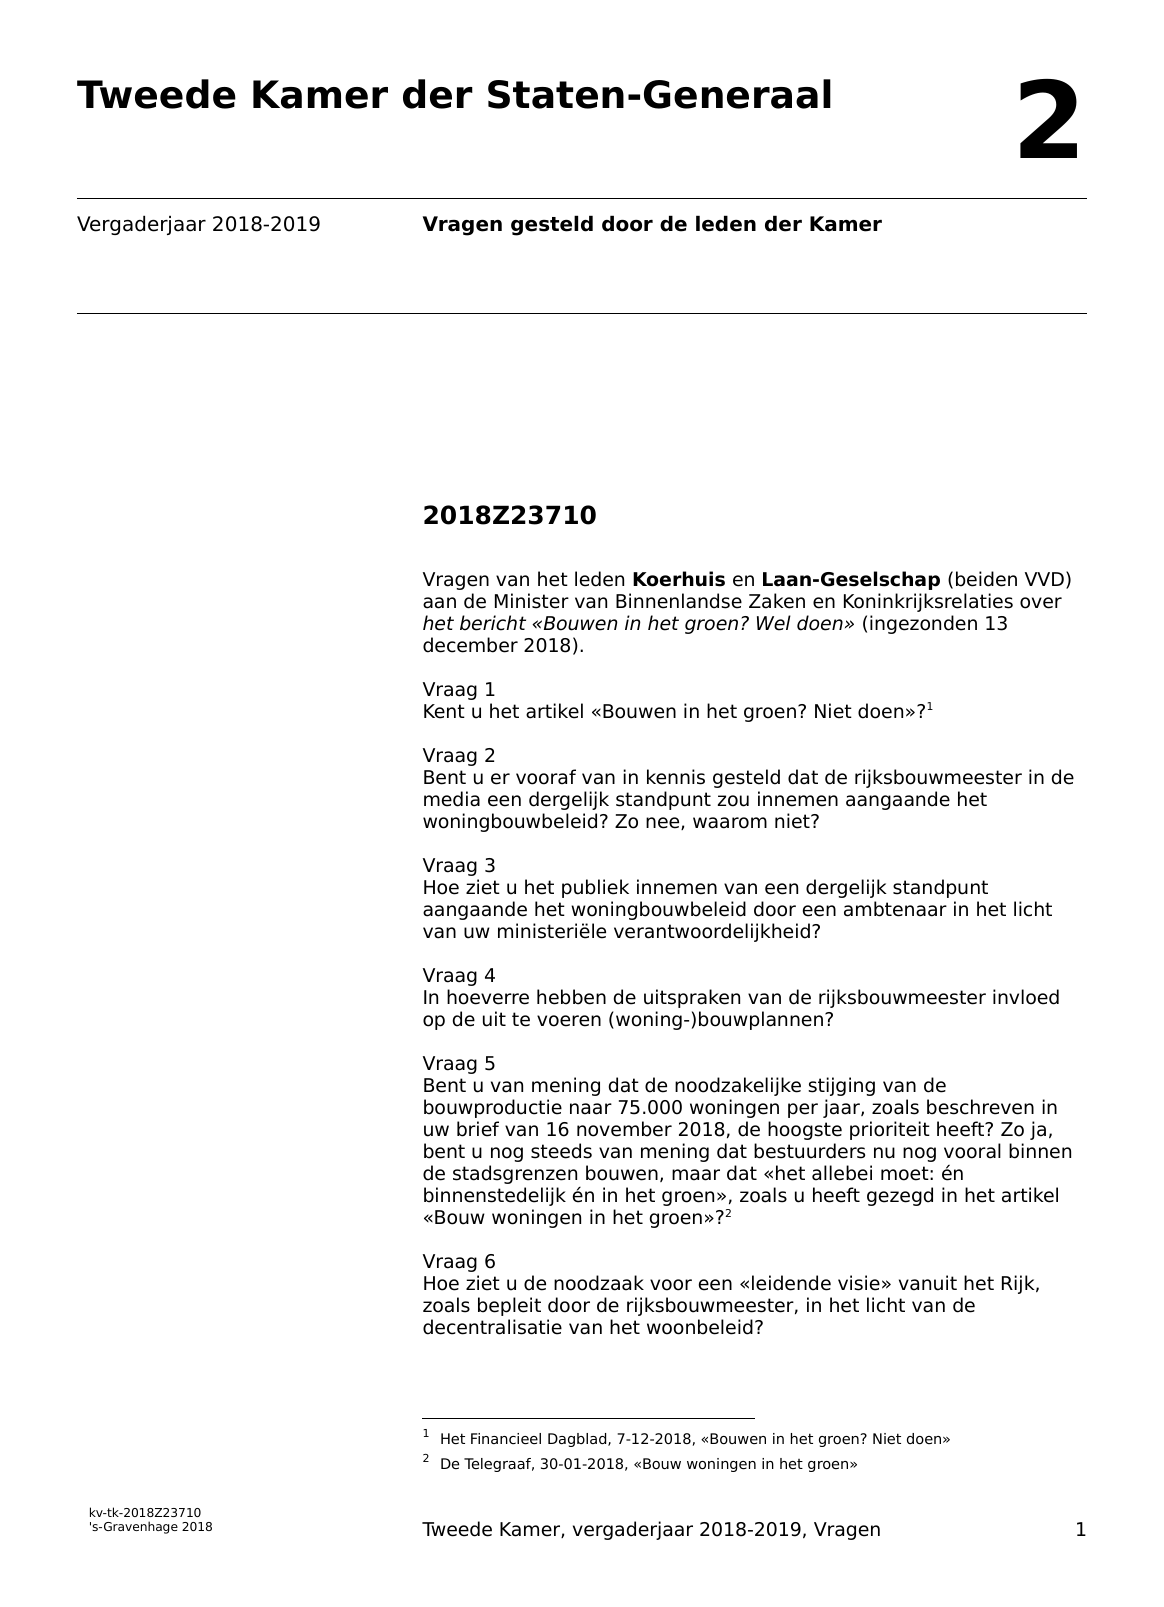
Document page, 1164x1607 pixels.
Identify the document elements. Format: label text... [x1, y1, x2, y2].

text Vraag 2 [422, 745, 1087, 767]
text Vraag 3 [422, 855, 1087, 877]
table_cell Vergaderjaar 2018-2019 [77, 199, 422, 313]
text Vraag 4 [422, 965, 1087, 987]
text Vragen van het leden Koerhuis en Laan-Geselschap (beiden VVD) aan de Minister van Binnenlandse Zaken en Koninkrijksrelaties over het bericht «Bouwen in het groen? Wel doen» (ingezonden 13 december 2018). [422, 569, 1087, 657]
text Hoe ziet u de noodzaak voor een «leidende visie» vanuit het Rijk, zoals bepleit door de rijksbouwmeester, in het licht van de decentralisatie van het woonbeleid? [422, 1273, 1087, 1339]
text kv-tk-2018Z23710 [88, 1506, 323, 1520]
text In hoeverre hebben de uitspraken van de rijksbouwmeester invloed op de uit te voeren (woning-)bouwplannen? [422, 987, 1087, 1031]
text 2018Z23710 [422, 501, 1087, 531]
text Vraag 6 [422, 1251, 1087, 1273]
table_header 2 [886, 59, 1087, 198]
text Hoe ziet u het publiek innemen van een dergelijk standpunt aangaande het woningbouwbeleid door een ambtenaar in het licht van uw ministeriële verantwoordelijkheid? [422, 877, 1087, 943]
table_cell Vragen gesteld door de leden der Kamer [422, 199, 1087, 313]
text Bent u er vooraf van in kennis gesteld dat de rijksbouwmeester in de media een dergelijk standpunt zou innemen aangaande het woningbouwbeleid? Zo nee, waarom niet? [422, 767, 1087, 833]
text Bent u van mening dat de noodzakelijke stijging van de bouwproductie naar 75.000 woningen per jaar, zoals beschreven in uw brief van 16 november 2018, de hoogste prioriteit heeft? Zo ja, bent u nog steeds van mening dat bestuurders nu nog vooral binnen de stadsgrenzen bouwen, maar dat «het allebei moet: én binnenstedelijk én in het groen», zoals u heeft gezegd in het artikel «Bouw woningen in het groen»? [422, 1075, 1087, 1229]
table_header Tweede Kamer der Staten-Generaal [77, 59, 886, 198]
text 's-Gravenhage 2018 [88, 1520, 323, 1534]
text Het Financieel Dagblad, 7-12-2018, «Bouwen in het groen? Niet doen» [422, 1427, 1087, 1449]
text Vraag 1 [422, 679, 1087, 701]
text De Telegraaf, 30-01-2018, «Bouw woningen in het groen» [422, 1452, 1087, 1474]
text Vraag 5 [422, 1053, 1087, 1075]
text Kent u het artikel «Bouwen in het groen? Niet doen»? [422, 701, 1087, 723]
